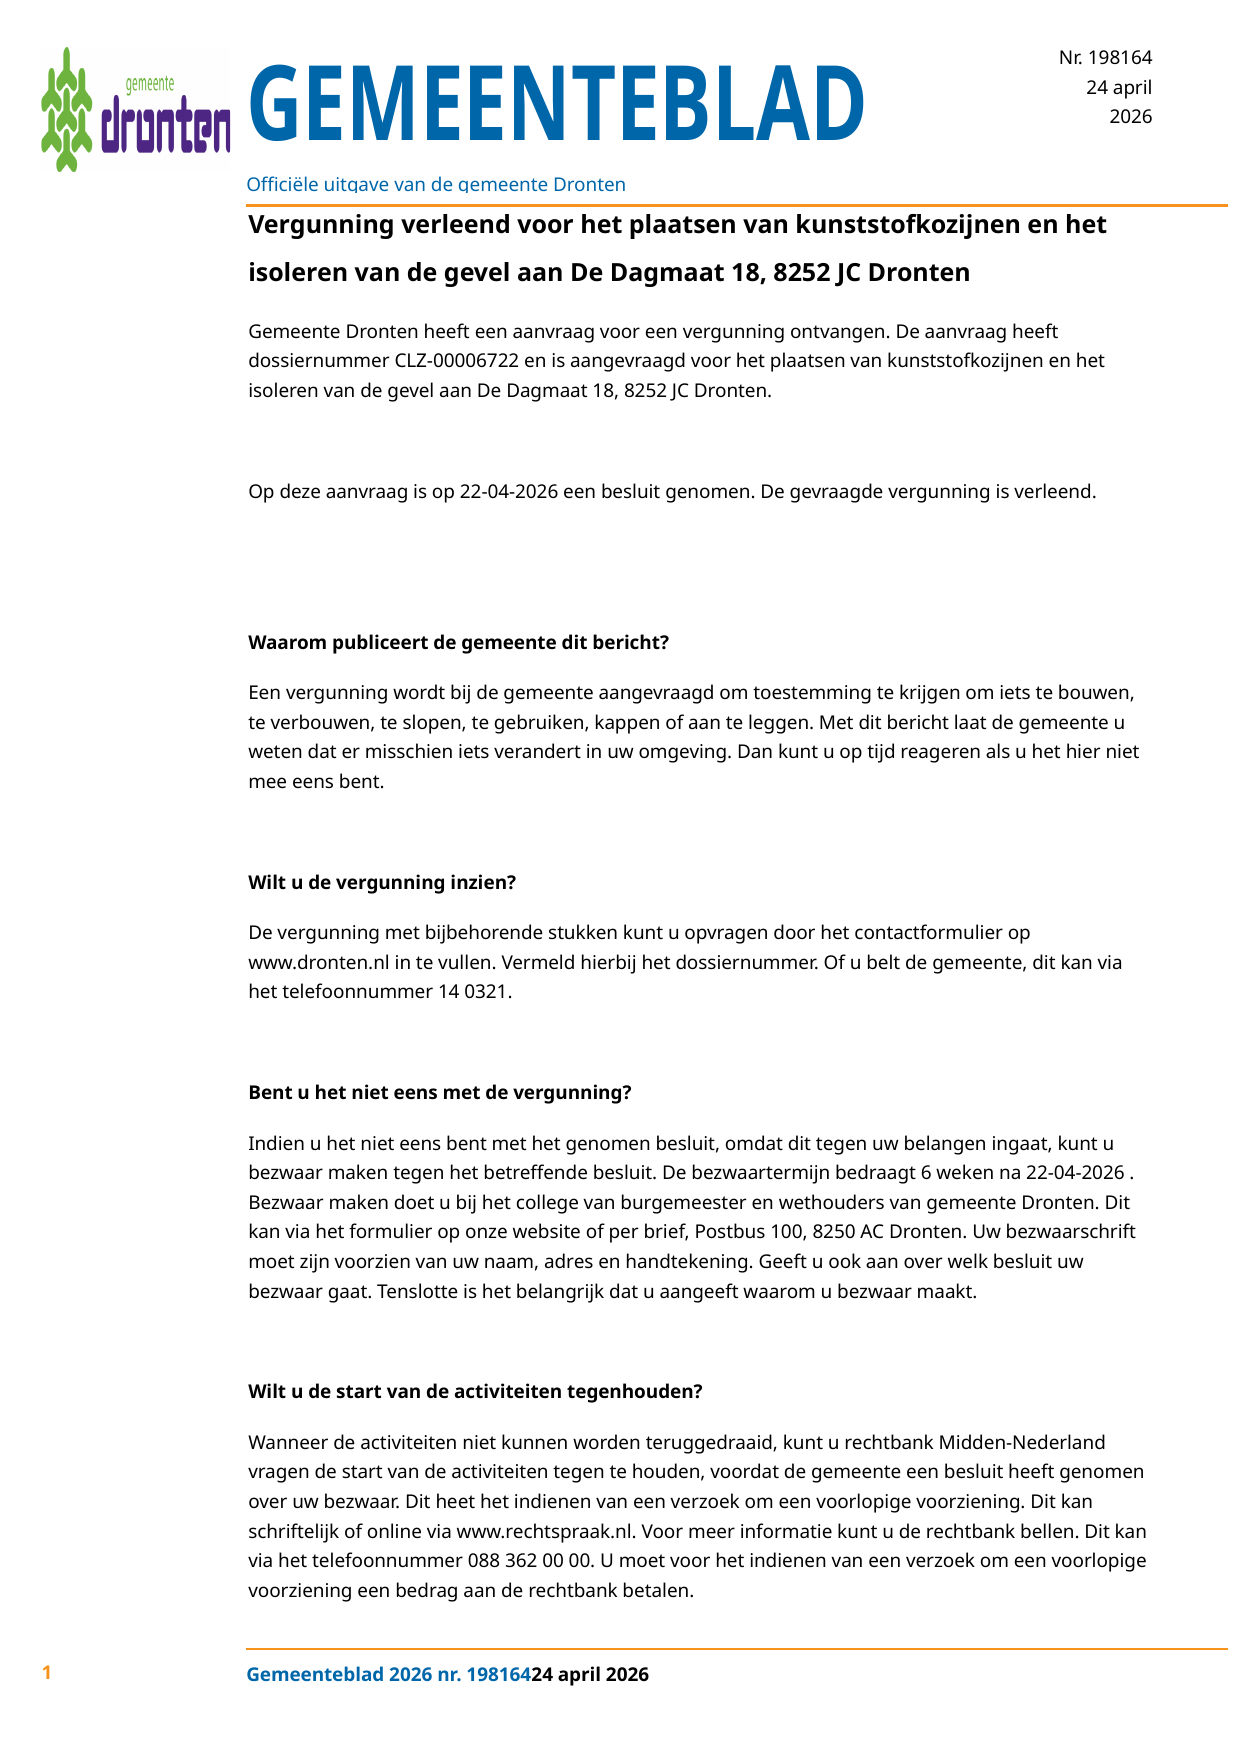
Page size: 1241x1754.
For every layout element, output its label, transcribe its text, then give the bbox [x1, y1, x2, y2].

text Vergunning verleend voor het plaatsen van kunststofkozijnen en het isoleren van de gevel aan De Dagmaat 18, 8252 JC Dronten [248, 207, 1152, 288]
text Een vergunning wordt bij de gemeente aangevraagd om toestemming te krijgen om iets te bouwen, te verbouwen, te slopen, te gebruiken, kappen of aan te leggen. Met dit bericht laat de gemeente u weten dat er misschien iets verandert in uw omgeving. Dan kunt u op tijd reageren als u het hier niet mee eens bent. [248, 679, 1152, 794]
text Op deze aanvraag is op 22-04-2026 een besluit genomen. De gevraagde vergunning is verleend. [248, 478, 1152, 504]
text Wilt u de start van de activiteiten tegenhouden? [248, 1379, 1152, 1404]
text Waarom publiceert de gemeente dit bericht? [248, 629, 1152, 655]
text Gemeente Dronten heeft een aanvraag voor een vergunning ontvangen. De aanvraag heeft dossiernummer CLZ-00006722 en is aangevraagd voor het plaatsen van kunststofkozijnen en het isoleren van de gevel aan De Dagmaat 18, 8252 JC Dronten. [248, 318, 1152, 403]
text Wilt u de vergunning inzien? [248, 869, 1152, 895]
text Indien u het niet eens bent met het genomen besluit, omdat dit tegen uw belangen ingaat, kunt u bezwaar maken tegen het betreffende besluit. De bezwaartermijn bedraagt 6 weken na 22-04-2026 . Bezwaar maken doet u bij het college van burgemeester en wethouders van gemeente Dronten. Dit kan via het formulier op onze website of per brief, Postbus 100, 8250 AC Dronten. Uw bezwaarschrift moet zijn voorzien van uw naam, adres en handtekening. Geeft u ook aan over welk besluit uw bezwaar gaat. Tenslotte is het belangrijk dat u aangeeft waarom u bezwaar maakt. [248, 1130, 1152, 1304]
text De vergunning met bijbehorende stukken kunt u opvragen door het contactformulier op www.dronten.nl in te vullen. Vermeld hierbij het dossiernummer. Of u belt de gemeente, dit kan via het telefoonnummer 14 0321. [248, 919, 1152, 1004]
text Wanneer de activiteiten niet kunnen worden teruggedraaid, kunt u rechtbank Midden-Nederland vragen de start van de activiteiten tegen te houden, voordat de gemeente een besluit heeft genomen over uw bezwaar. Dit heet het indienen van een verzoek om een voorlopige voorziening. Dit kan schriftelijk of online via www.rechtspraak.nl. Voor meer informatie kunt u de rechtbank bellen. Dit kan via het telefoonnummer 088 362 00 00. U moet voor het indienen van een verzoek om een voorlopige voorziening een bedrag aan de rechtbank betalen. [248, 1429, 1152, 1603]
text Bent u het niet eens met de vergunning? [248, 1079, 1152, 1105]
picture [41, 47, 231, 172]
